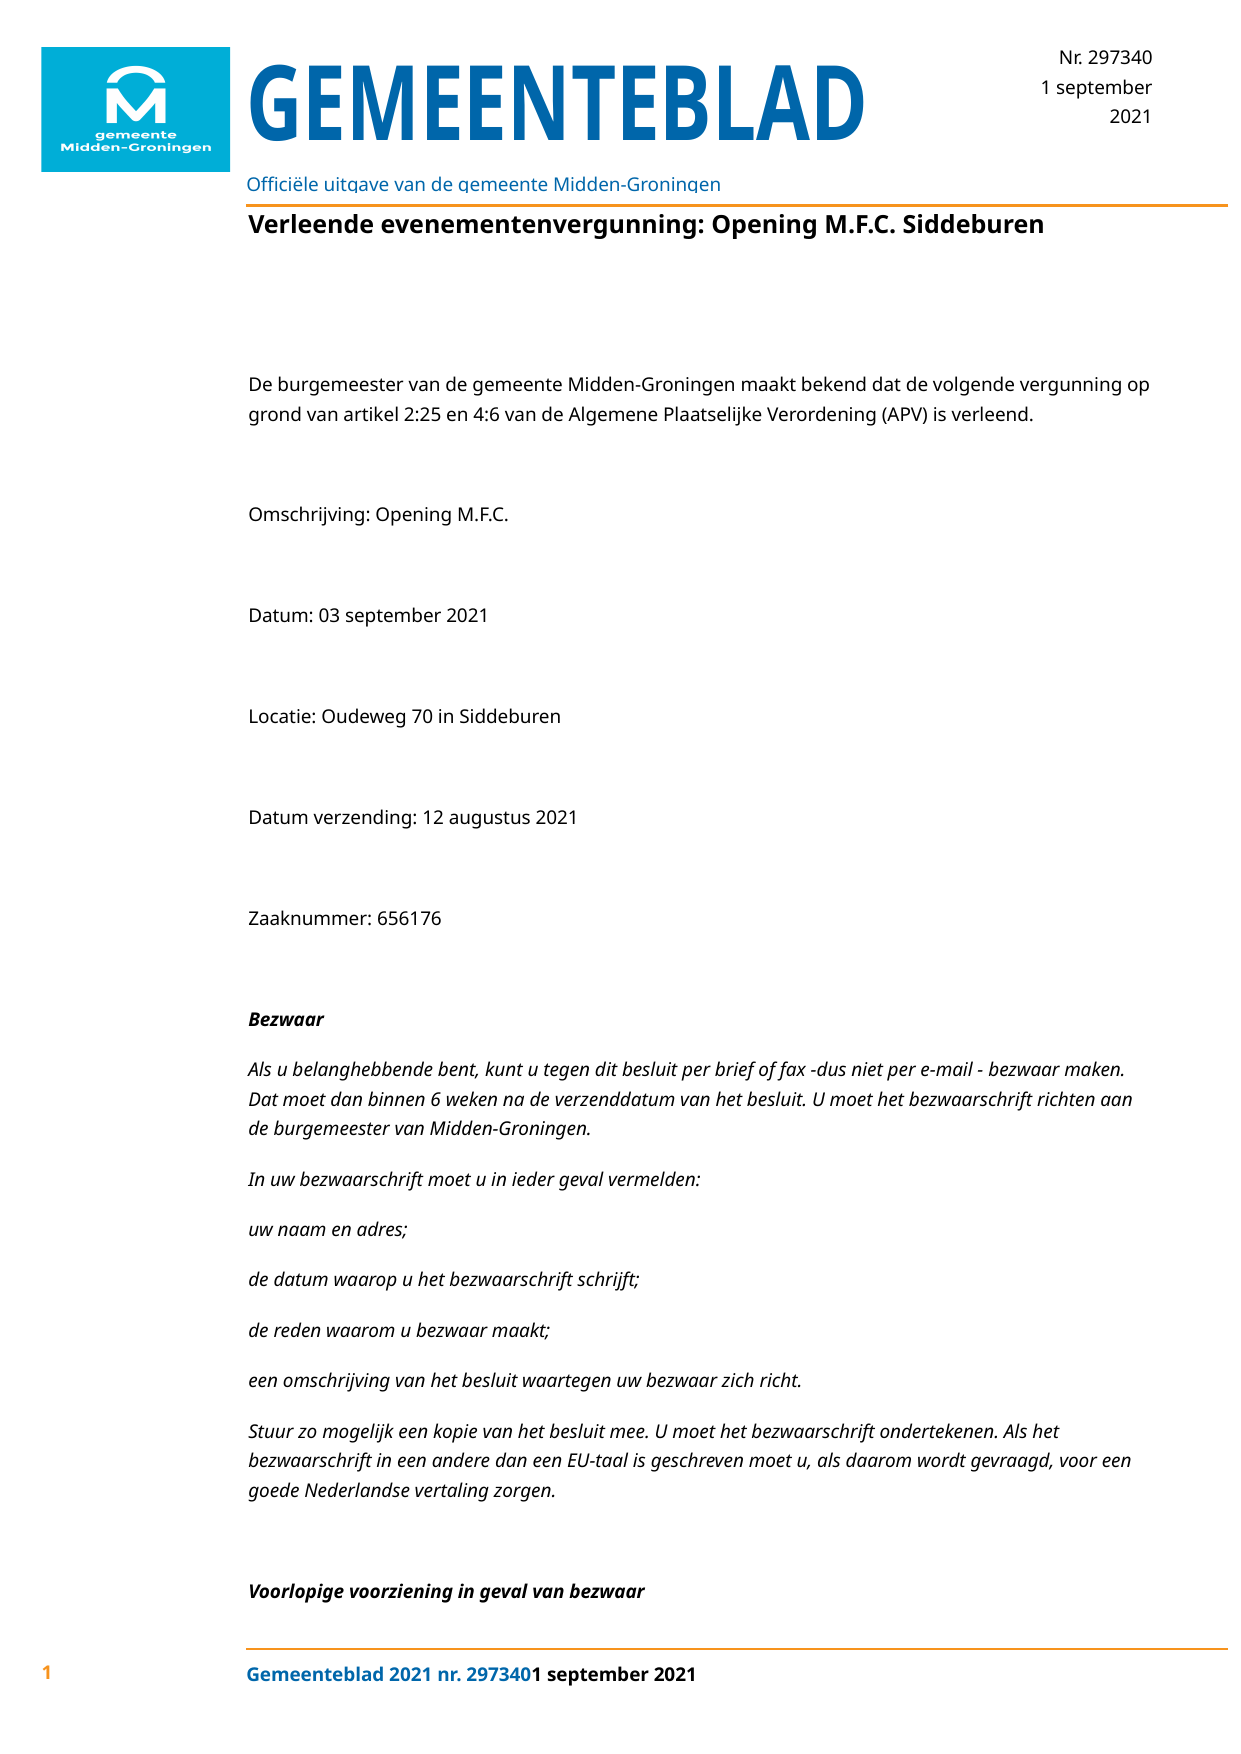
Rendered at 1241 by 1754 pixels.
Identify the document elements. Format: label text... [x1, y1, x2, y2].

text Datum: 03 september 2021 [248, 602, 1152, 628]
picture [184, 146, 190, 153]
text een omschrijving van het besluit waartegen uw bezwaar zich richt. [248, 1367, 1152, 1393]
text Zaaknummer: 656176 [248, 905, 1152, 931]
text de datum waarop u het bezwaarschrift schrijft; [248, 1267, 1152, 1292]
text Datum verzending: 12 augustus 2021 [248, 804, 1152, 830]
text In uw bezwaarschrift moet u in ieder geval vermelden: [248, 1166, 1152, 1191]
text De burgemeester van de gemeente Midden-Groningen maakt bekend dat de volgende vergunning op grond van artikel 2:25 en 4:6 van de Algemene Plaatselijke Verordening (APV) is verleend. [248, 371, 1152, 426]
text Voorlopige voorziening in geval van bezwaar [248, 1578, 1152, 1603]
picture [107, 89, 165, 122]
text uw naam en adres; [248, 1216, 1152, 1242]
text Als u belanghebbende bent, kunt u tegen dit besluit per brief of fax -dus niet per e-mail - bezwaar maken. Dat moet dan binnen 6 weken na de verzenddatum van het besluit. U moet het bezwaarschrift richten aan de burgemeester van Midden-Groningen. [248, 1056, 1152, 1141]
text Omschrijving: Opening M.F.C. [248, 502, 1152, 527]
text Stuur zo mogelijk een kopie van het besluit mee. U moet het bezwaarschrift ondertekenen. Als het bezwaarschrift in een andere dan een EU-taal is geschreven moet u, als daarom wordt gevraagd, voor een goede Nederlandse vertaling zorgen. [248, 1418, 1152, 1503]
text Bezwaar [248, 1006, 1152, 1031]
text Locatie: Oudeweg 70 in Siddeburen [248, 703, 1152, 729]
text Verleende evenementenvergunning: Opening M.F.C. Siddeburen [248, 207, 1152, 241]
text de reden waarom u bezwaar maakt; [248, 1317, 1152, 1343]
picture [108, 66, 164, 82]
